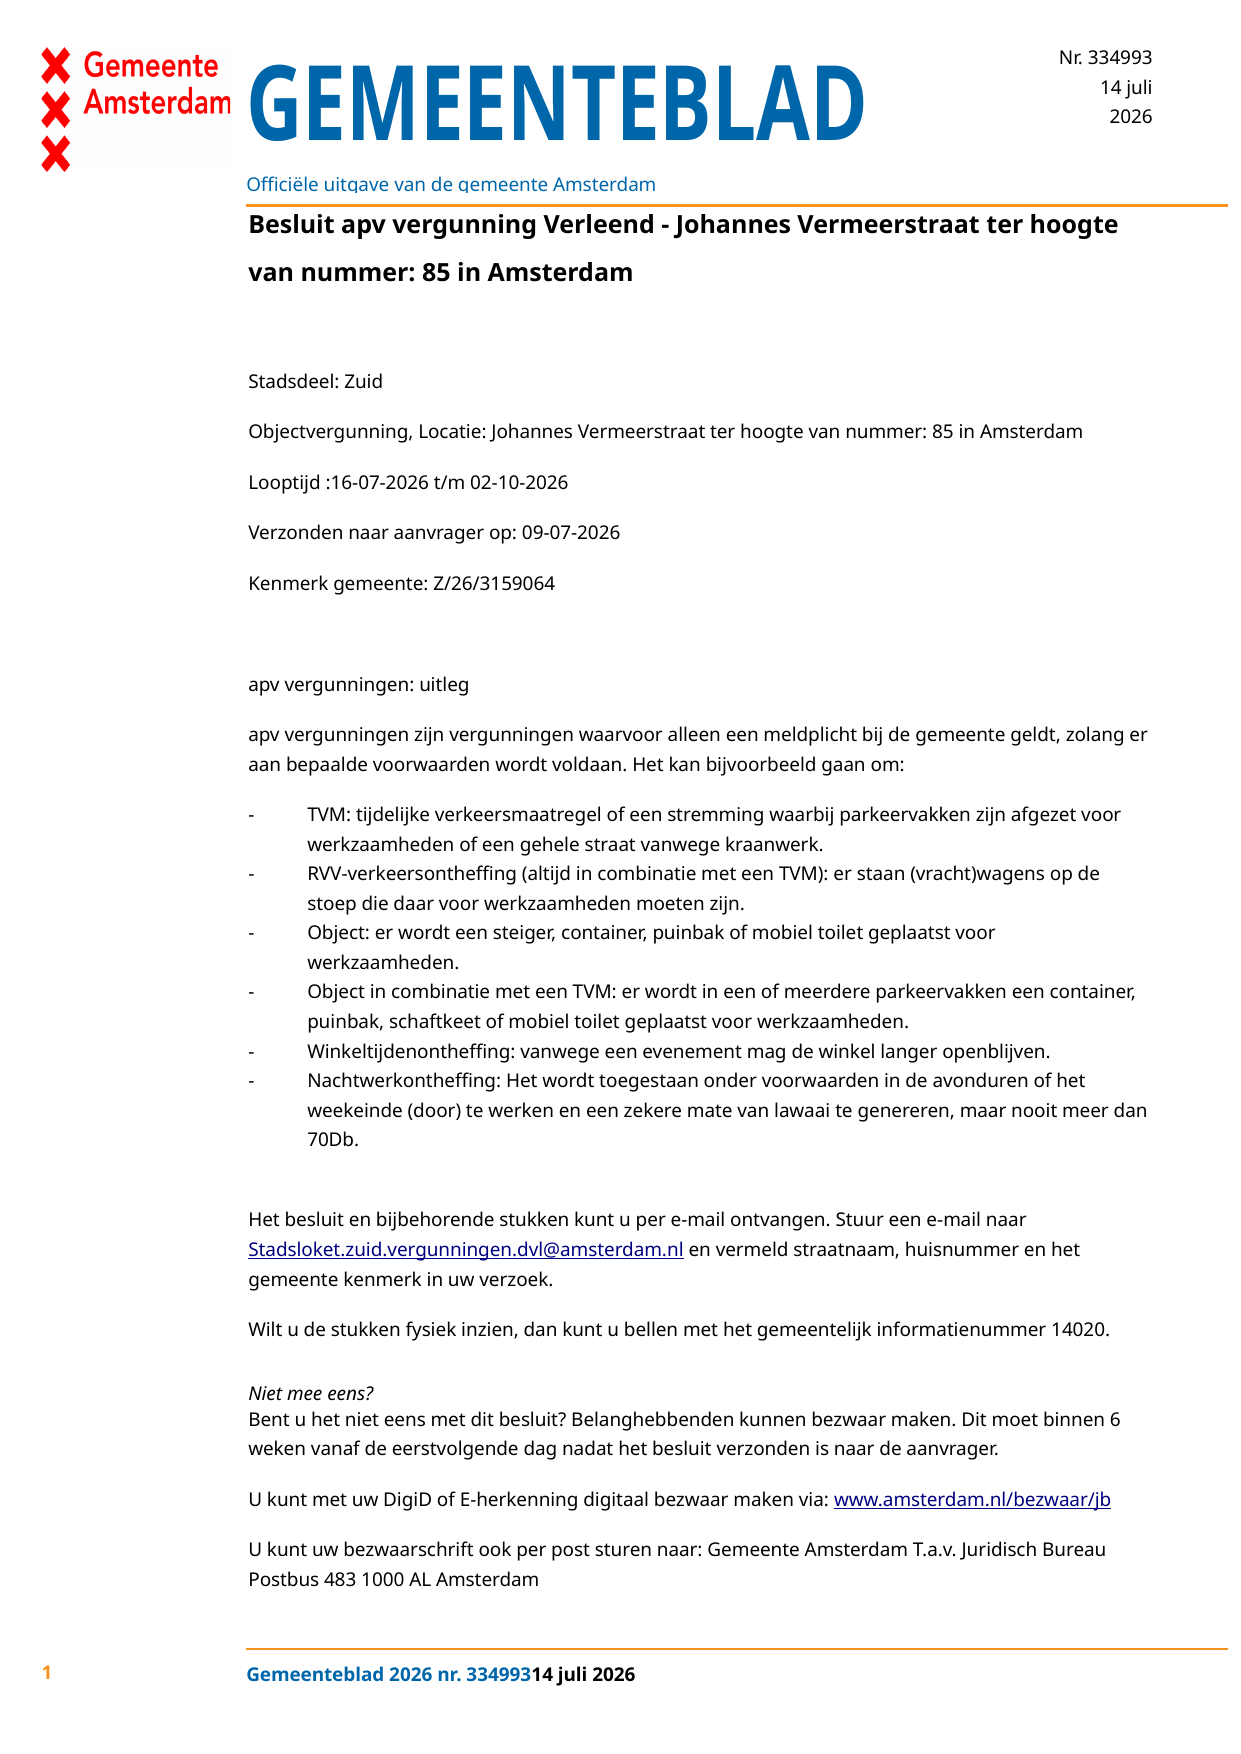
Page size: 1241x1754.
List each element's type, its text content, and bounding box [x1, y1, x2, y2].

text apv vergunningen zijn vergunningen waarvoor alleen een meldplicht bij de gemeente geldt, zolang er aan bepaalde voorwaarden wordt voldaan. Het kan bijvoorbeeld gaan om: [248, 721, 1152, 777]
text Wilt u de stukken fysiek inzien, dan kunt u bellen met het gemeentelijk informatienummer 14020. [248, 1316, 1152, 1342]
list TVM: tijdelijke verkeersmaatregel of een stremming waarbij parkeervakken zijn afgezet voor werkzaamheden of een gehele straat vanwege kraanwerk. [248, 801, 1152, 857]
text Niet mee eens? [248, 1380, 1152, 1406]
text U kunt met uw DigiD of E-herkenning digitaal bezwaar maken via: www.amsterdam.nl/bezwaar/jb [248, 1486, 1152, 1512]
text Verzonden naar aanvrager op: 09-07-2026 [248, 519, 1152, 545]
text Besluit apv vergunning Verleend - Johannes Vermeerstraat ter hoogte van nummer: 85 in Amsterdam [248, 207, 1152, 288]
text Stadsdeel: Zuid [248, 368, 1152, 394]
list RVV-verkeersontheffing (altijd in combinatie met een TVM): er staan (vracht)wagens op de stoep die daar voor werkzaamheden moeten zijn. [248, 860, 1152, 916]
text apv vergunningen: uitleg [248, 671, 1152, 697]
list Object: er wordt een steiger, container, puinbak of mobiel toilet geplaatst voor werkzaamheden. [248, 919, 1152, 975]
text Het besluit en bijbehorende stukken kunt u per e-mail ontvangen. Stuur een e-mail naar Stadsloket.zuid.vergunningen.dvl@amsterdam.nl en vermeld straatnaam, huisnummer en het gemeente kenmerk in uw verzoek. [248, 1207, 1152, 1292]
text U kunt uw bezwaarschrift ook per post sturen naar: Gemeente Amsterdam T.a.v. Juridisch Bureau Postbus 483 1000 AL Amsterdam [248, 1536, 1152, 1592]
list Object in combinatie met een TVM: er wordt in een of meerdere parkeervakken een container, puinbak, schaftkeet of mobiel toilet geplaatst voor werkzaamheden. [248, 979, 1152, 1034]
text Kenmerk gemeente: Z/26/3159064 [248, 570, 1152, 596]
text Bent u het niet eens met dit besluit? Belanghebbenden kunnen bezwaar maken. Dit moet binnen 6 weken vanaf de eerstvolgende dag nadat het besluit verzonden is naar de aanvrager. [248, 1406, 1152, 1461]
list Nachtwerkontheffing: Het wordt toegestaan onder voorwaarden in de avonduren of het weekeinde (door) te werken en een zekere mate van lawaai te genereren, maar nooit meer dan 70Db. [248, 1067, 1152, 1152]
picture [41, 47, 231, 172]
list Winkeltijdenontheffing: vanwege een evenement mag de winkel langer openblijven. [248, 1038, 1152, 1064]
text Objectvergunning, Locatie: Johannes Vermeerstraat ter hoogte van nummer: 85 in Amsterdam [248, 419, 1152, 444]
text Looptijd :16-07-2026 t/m 02-10-2026 [248, 469, 1152, 495]
